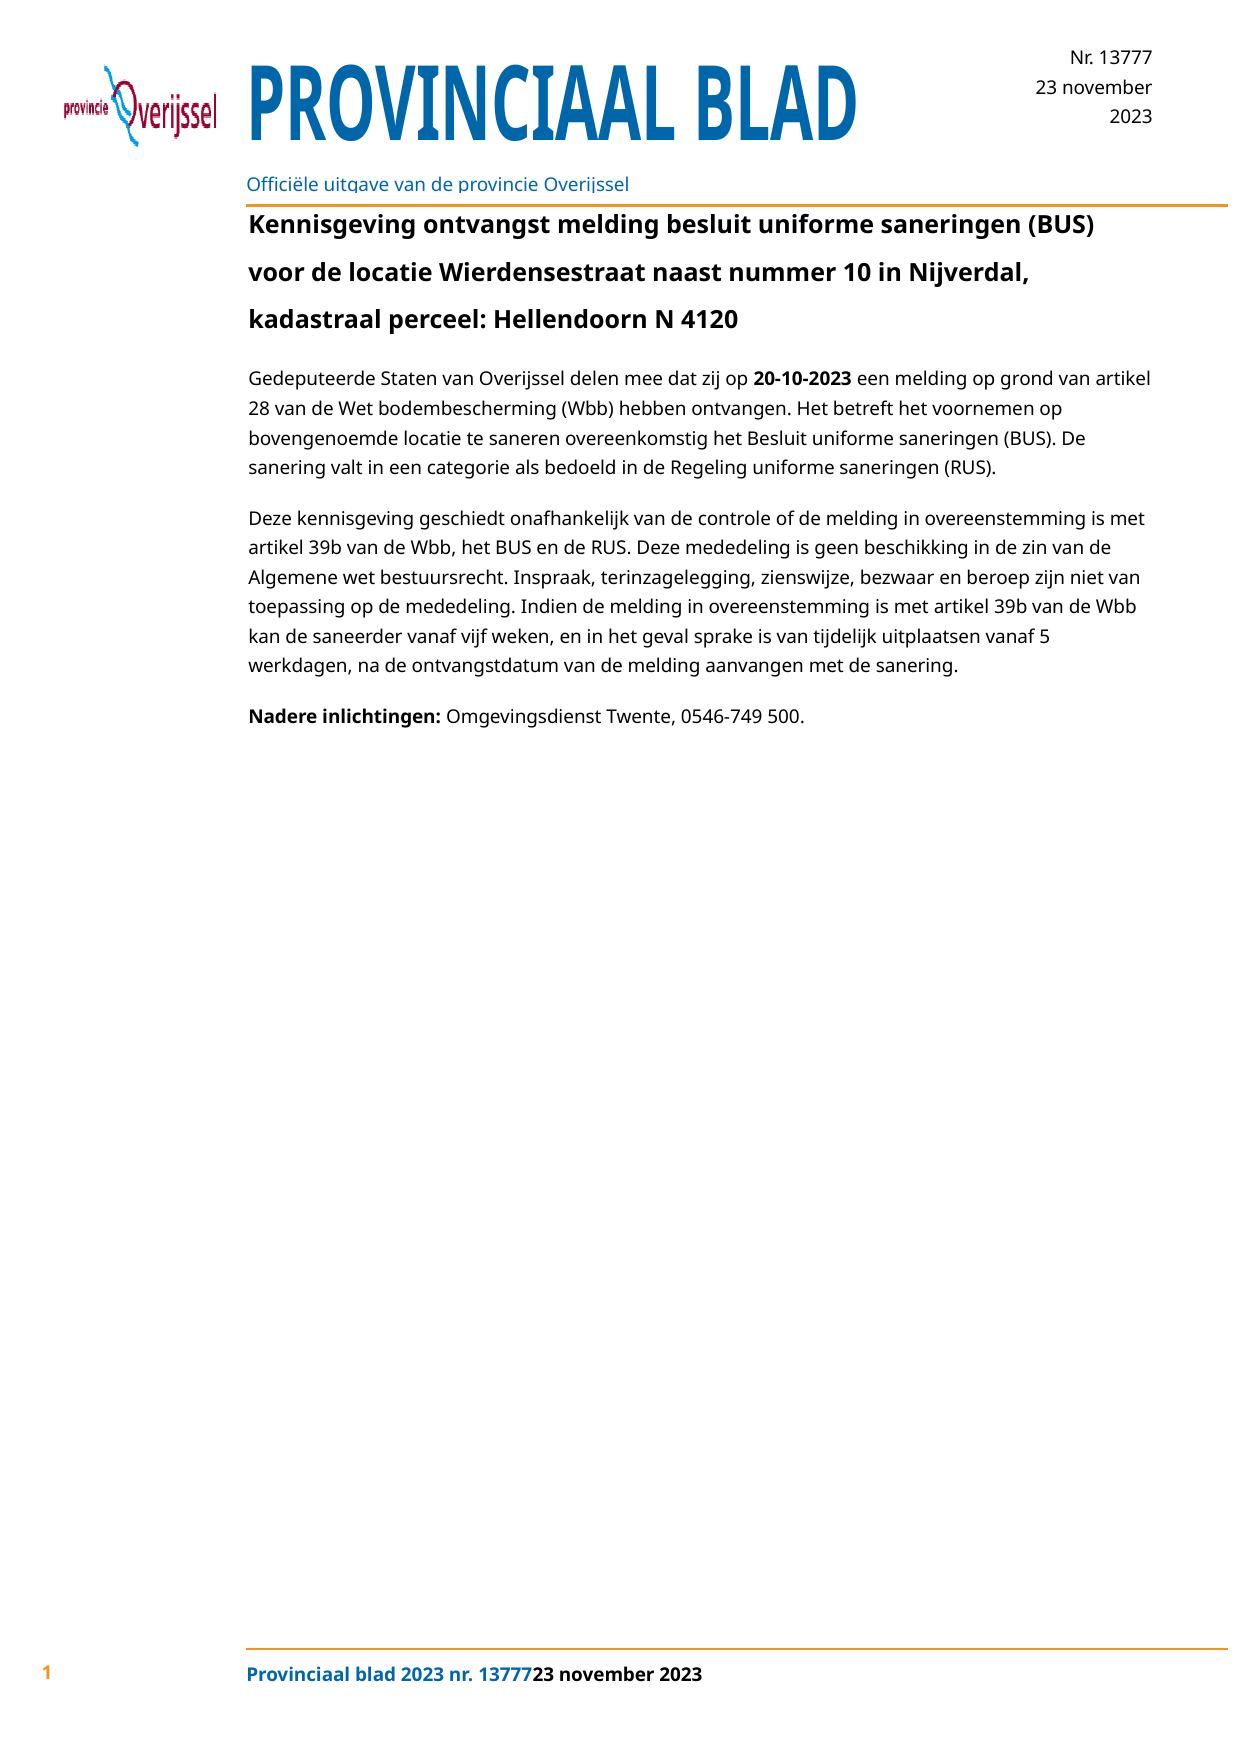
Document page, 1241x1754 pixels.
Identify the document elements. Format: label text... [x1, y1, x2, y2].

text Deze kennisgeving geschiedt onafhankelijk van de controle of de melding in overeenstemming is met artikel 39b van de Wbb, het BUS en de RUS. Deze mededeling is geen beschikking in de zin van de Algemene wet bestuursrecht. Inspraak, terinzagelegging, zienswijze, bezwaar en beroep zijn niet van toepassing op de mededeling. Indien de melding in overeenstemming is met artikel 39b van de Wbb kan de saneerder vanaf vijf weken, en in het geval sprake is van tijdelijk uitplaatsen vanaf 5 werkdagen, na de ontvangstdatum van de melding aanvangen met de sanering. [248, 505, 1152, 678]
text Kennisgeving ontvangst melding besluit uniforme saneringen (BUS) voor de locatie Wierdensestraat naast nummer 10 in Nijverdal, kadastraal perceel: Hellendoorn N 4120 [248, 207, 1152, 336]
text Nadere inlichtingen: Omgevingsdienst Twente, 0546-749 500. [248, 703, 1152, 729]
picture [41, 47, 231, 172]
text Gedeputeerde Staten van Overijssel delen mee dat zij op 20-10-2023 een melding op grond van artikel 28 van de Wet bodembescherming (Wbb) hebben ontvangen. Het betreft het voornemen op bovengenoemde locatie te saneren overeenkomstig het Besluit uniforme saneringen (BUS). De sanering valt in een categorie als bedoeld in de Regeling uniforme saneringen (RUS). [248, 366, 1152, 480]
